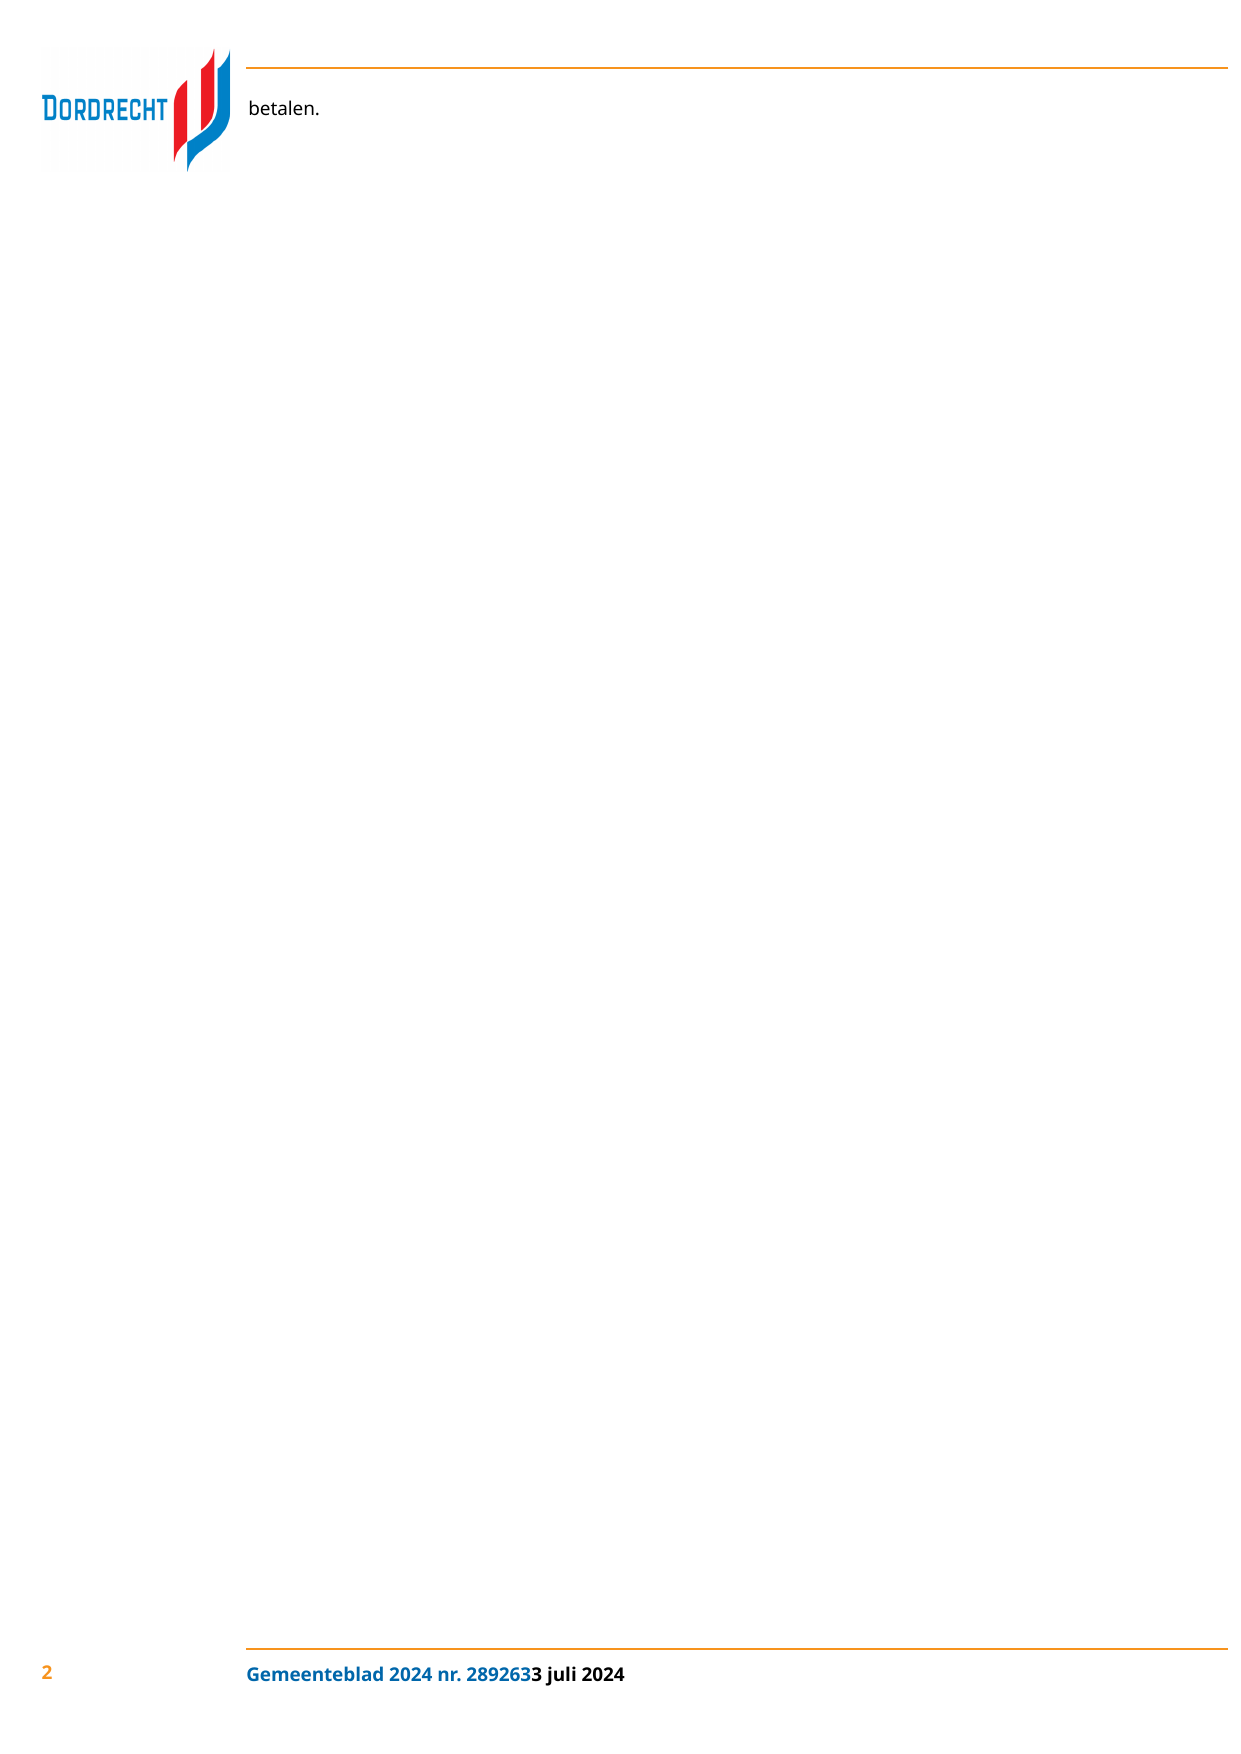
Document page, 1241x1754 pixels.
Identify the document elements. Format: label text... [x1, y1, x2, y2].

picture [41, 47, 231, 172]
text betalen. [248, 95, 1152, 121]
